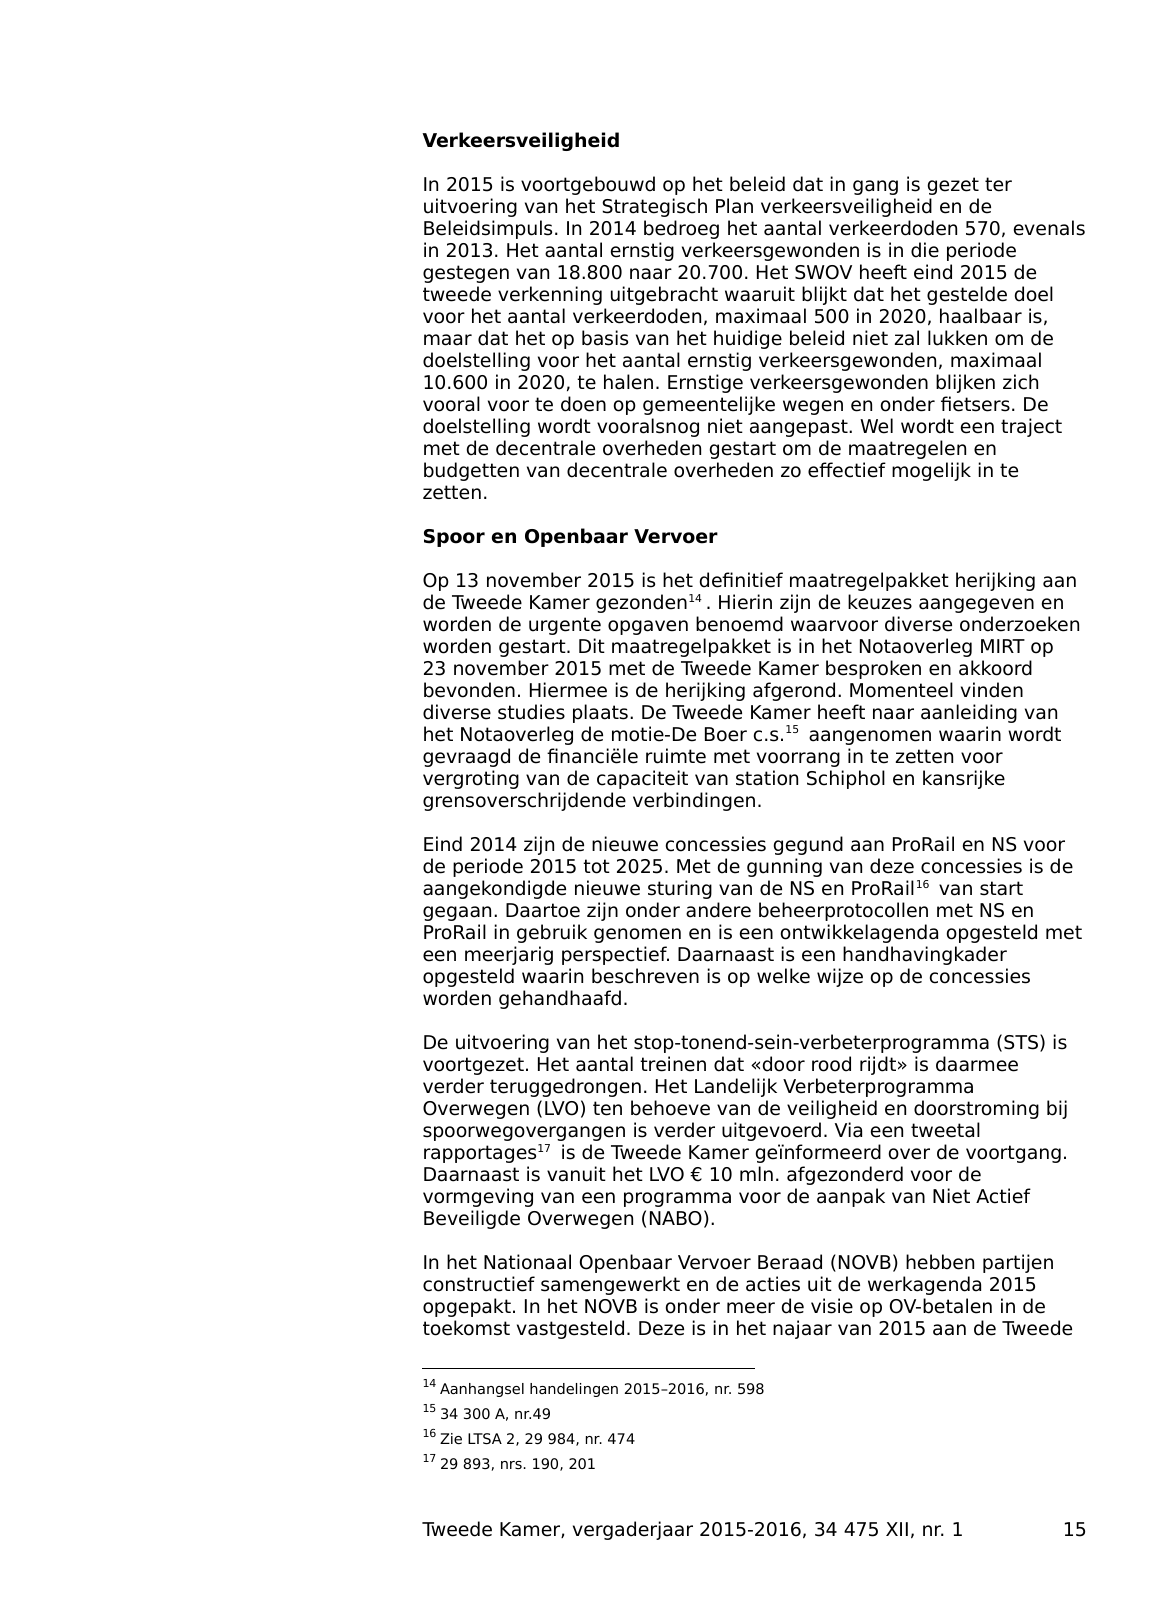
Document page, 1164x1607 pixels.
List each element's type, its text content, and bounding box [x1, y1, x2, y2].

text In 2015 is voortgebouwd op het beleid dat in gang is gezet ter uitvoering van het Strategisch Plan verkeersveiligheid en de Beleidsimpuls. In 2014 bedroeg het aantal verkeerdoden 570, evenals in 2013. Het aantal ernstig verkeersgewonden is in die periode gestegen van 18.800 naar 20.700. Het SWOV heeft eind 2015 de tweede verkenning uitgebracht waaruit blijkt dat het gestelde doel voor het aantal verkeerdoden, maximaal 500 in 2020, haalbaar is, maar dat het op basis van het huidige beleid niet zal lukken om de doelstelling voor het aantal ernstig verkeersgewonden, maximaal 10.600 in 2020, te halen. Ernstige verkeersgewonden blijken zich vooral voor te doen op gemeentelijke wegen en onder fietsers. De doelstelling wordt vooralsnog niet aangepast. Wel wordt een traject met de decentrale overheden gestart om de maatregelen en budgetten van decentrale overheden zo effectief mogelijk in te zetten. [422, 174, 1087, 504]
text In het Nationaal Openbaar Vervoer Beraad (NOVB) hebben partijen constructief samengewerkt en de acties uit de werkagenda 2015 opgepakt. In het NOVB is onder meer de visie op OV-betalen in de toekomst vastgesteld. Deze is in het najaar van 2015 aan de Tweede [422, 1252, 1087, 1340]
text Zie LTSA 2, 29 984, nr. 474 [422, 1427, 1087, 1449]
text Op 13 november 2015 is het definitief maatregelpakket herijking aan de Tweede Kamer gezonden. Hierin zijn de keuzes aangegeven en worden de urgente opgaven benoemd waarvoor diverse onderzoeken worden gestart. Dit maatregelpakket is in het Notaoverleg MIRT op 23 november 2015 met de Tweede Kamer besproken en akkoord bevonden. Hiermee is de herijking afgerond. Momenteel vinden diverse studies plaats. De Tweede Kamer heeft naar aanleiding van het Notaoverleg de motie-De Boer c.s. aangenomen waarin wordt gevraagd de financiële ruimte met voorrang in te zetten voor vergroting van de capaciteit van station Schiphol en kansrijke grensoverschrijdende verbindingen. [422, 570, 1087, 812]
text 34 300 A, nr.49 [422, 1402, 1087, 1424]
text De uitvoering van het stop-tonend-sein-verbeterprogramma (STS) is voortgezet. Het aantal treinen dat «door rood rijdt» is daarmee verder teruggedrongen. Het Landelijk Verbeterprogramma Overwegen (LVO) ten behoeve van de veiligheid en doorstroming bij spoorwegovergangen is verder uitgevoerd. Via een tweetal rapportages is de Tweede Kamer geïnformeerd over de voortgang. Daarnaast is vanuit het LVO € 10 mln. afgezonderd voor de vormgeving van een programma voor de aanpak van Niet Actief Beveiligde Overwegen (NABO). [422, 1032, 1087, 1230]
text Aanhangsel handelingen 2015–2016, nr. 598 [422, 1377, 1087, 1399]
subtitle Verkeersveiligheid [422, 130, 1087, 152]
subtitle Spoor en Openbaar Vervoer [422, 526, 1087, 548]
text 29 893, nrs. 190, 201 [422, 1452, 1087, 1474]
text Eind 2014 zijn de nieuwe concessies gegund aan ProRail en NS voor de periode 2015 tot 2025. Met de gunning van deze concessies is de aangekondigde nieuwe sturing van de NS en ProRail van start gegaan. Daartoe zijn onder andere beheerprotocollen met NS en ProRail in gebruik genomen en is een ontwikkelagenda opgesteld met een meerjarig perspectief. Daarnaast is een handhavingkader opgesteld waarin beschreven is op welke wijze op de concessies worden gehandhaafd. [422, 834, 1087, 1010]
